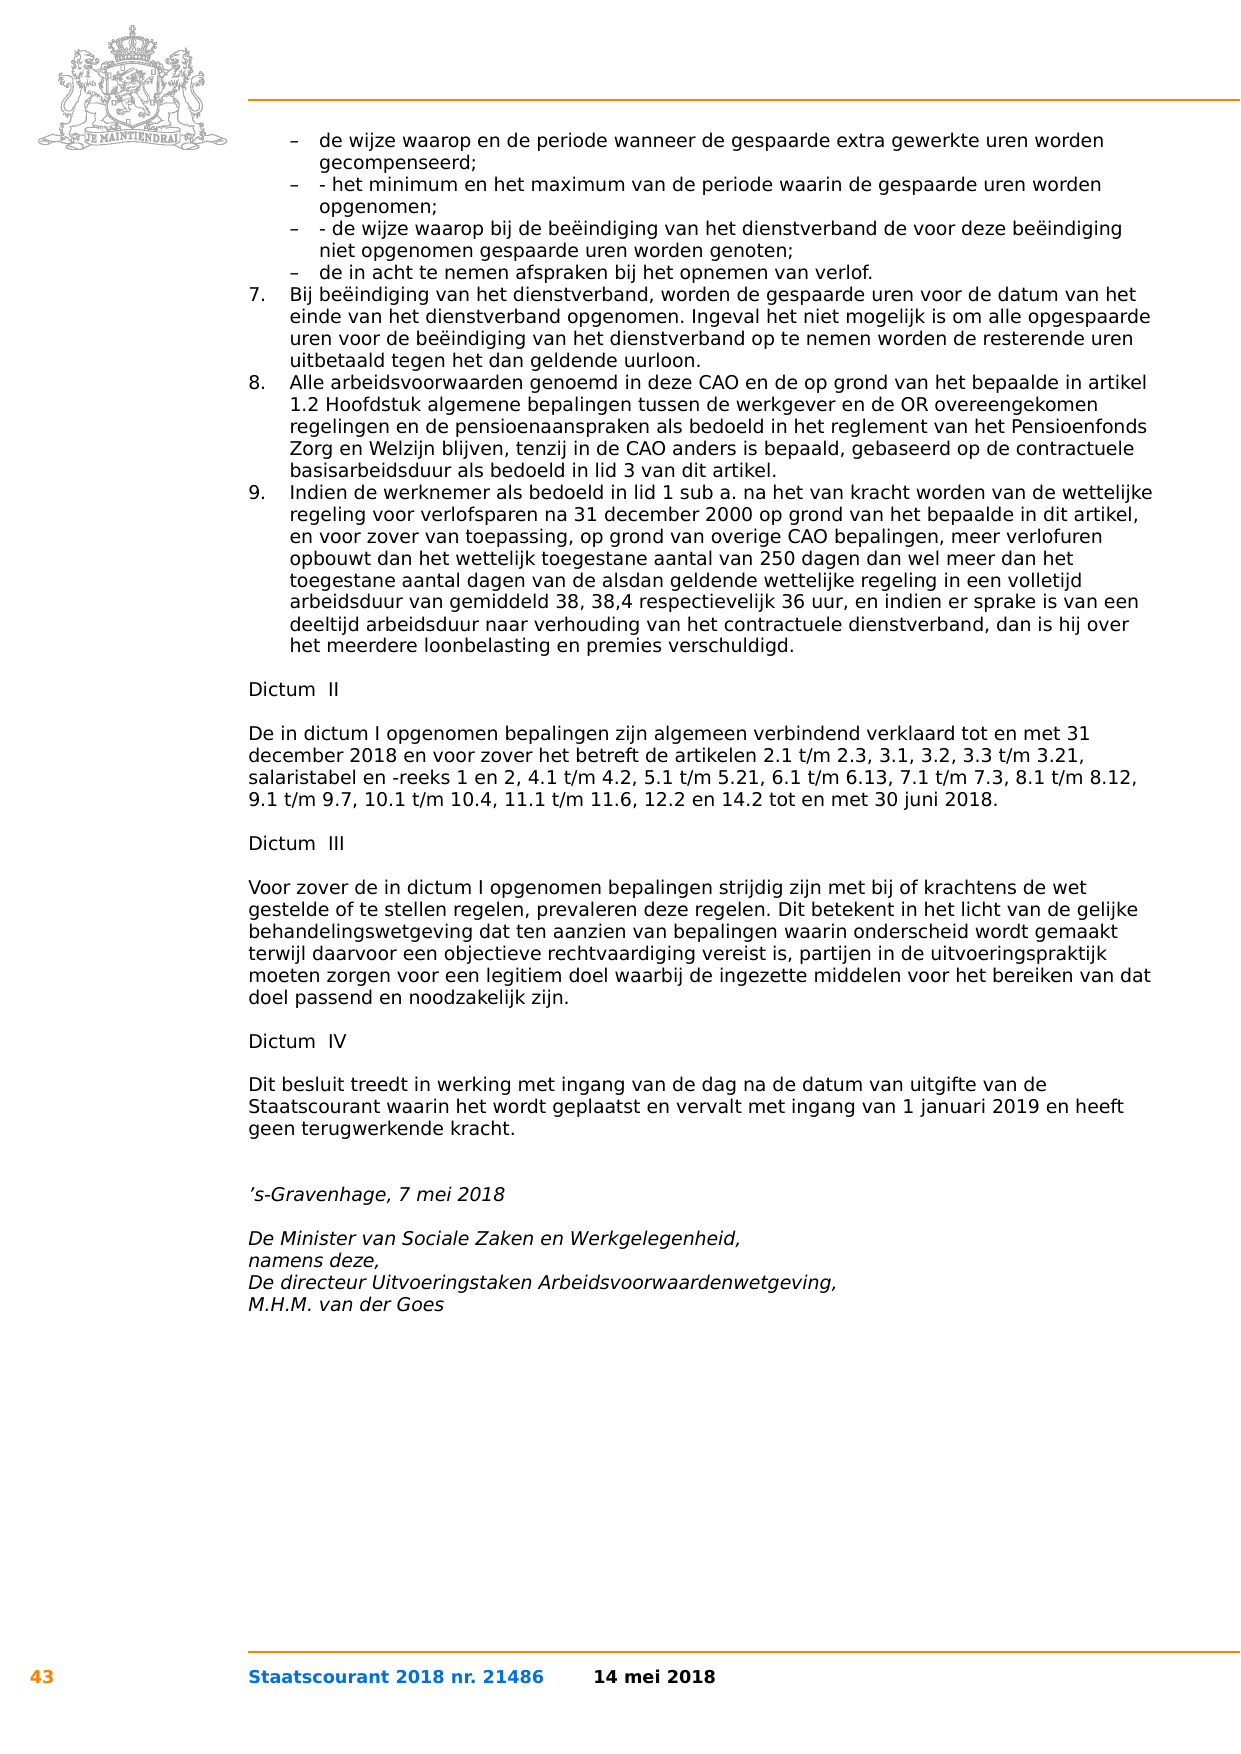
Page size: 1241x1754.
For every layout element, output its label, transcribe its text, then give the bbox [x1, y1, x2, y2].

text – - het minimum en het maximum van de periode waarin de gespaarde uren worden opgenomen; [289, 174, 1163, 218]
picture [38, 25, 227, 150]
text 8. Alle arbeidsvoorwaarden genoemd in deze CAO en de op grond van het bepaalde in artikel 1.2 Hoofdstuk algemene bepalingen tussen de werkgever en de OR overeengekomen regelingen en de pensioenaanspraken als bedoeld in het reglement van het Pensioenfonds Zorg en Welzijn blijven, tenzij in de CAO anders is bepaald, gebaseerd op de contractuele basisarbeidsduur als bedoeld in lid 3 van dit artikel. [248, 372, 1163, 482]
text 7. Bij beëindiging van het dienstverband, worden de gespaarde uren voor de datum van het einde van het dienstverband opgenomen. Ingeval het niet mogelijk is om alle opgespaarde uren voor de beëindiging van het dienstverband op te nemen worden de resterende uren uitbetaald tegen het dan geldende uurloon. [248, 284, 1163, 372]
text Voor zover de in dictum I opgenomen bepalingen strijdig zijn met bij of krachtens de wet gestelde of te stellen regelen, prevaleren deze regelen. Dit betekent in het licht van de gelijke behandelingswetgeving dat ten aanzien van bepalingen waarin onderscheid wordt gemaakt terwijl daarvoor een objectieve rechtvaardiging vereist is, partijen in de uitvoeringspraktijk moeten zorgen voor een legitiem doel waarbij de ingezette middelen voor het bereiken van dat doel passend en noodzakelijk zijn. [248, 877, 1163, 1009]
text Dictum II [248, 679, 1163, 701]
text – de wijze waarop en de periode wanneer de gespaarde extra gewerkte uren worden gecompenseerd; [289, 130, 1163, 174]
text De in dictum I opgenomen bepalingen zijn algemeen verbindend verklaard tot en met 31 december 2018 en voor zover het betreft de artikelen 2.1 t/m 2.3, 3.1, 3.2, 3.3 t/m 3.21, salaristabel en -reeks 1 en 2, 4.1 t/m 4.2, 5.1 t/m 5.21, 6.1 t/m 6.13, 7.1 t/m 7.3, 8.1 t/m 8.12, 9.1 t/m 9.7, 10.1 t/m 10.4, 11.1 t/m 11.6, 12.2 en 14.2 tot en met 30 juni 2018. [248, 723, 1163, 811]
text Dictum III [248, 833, 1163, 855]
text – de in acht te nemen afspraken bij het opnemen van verlof. [289, 262, 1163, 284]
text – - de wijze waarop bij de beëindiging van het dienstverband de voor deze beëindiging niet opgenomen gespaarde uren worden genoten; [289, 218, 1163, 262]
text De Minister van Sociale Zaken en Werkgelegenheid, namens deze, De directeur Uitvoeringstaken Arbeidsvoorwaardenwetgeving, M.H.M. van der Goes [248, 1228, 1163, 1316]
text 9. Indien de werknemer als bedoeld in lid 1 sub a. na het van kracht worden van de wettelijke regeling voor verlofsparen na 31 december 2000 op grond van het bepaalde in dit artikel, en voor zover van toepassing, op grond van overige CAO bepalingen, meer verlofuren opbouwt dan het wettelijk toegestane aantal van 250 dagen dan wel meer dan het toegestane aantal dagen van de alsdan geldende wettelijke regeling in een volletijd arbeidsduur van gemiddeld 38, 38,4 respectievelijk 36 uur, en indien er sprake is van een deeltijd arbeidsduur naar verhouding van het contractuele dienstverband, dan is hij over het meerdere loonbelasting en premies verschuldigd. [248, 482, 1163, 657]
text Dictum IV [248, 1031, 1163, 1052]
text ’s-Gravenhage, 7 mei 2018 [248, 1184, 1163, 1206]
text Dit besluit treedt in werking met ingang van de dag na de datum van uitgifte van de Staatscourant waarin het wordt geplaatst en vervalt met ingang van 1 januari 2019 en heeft geen terugwerkende kracht. [248, 1074, 1163, 1140]
